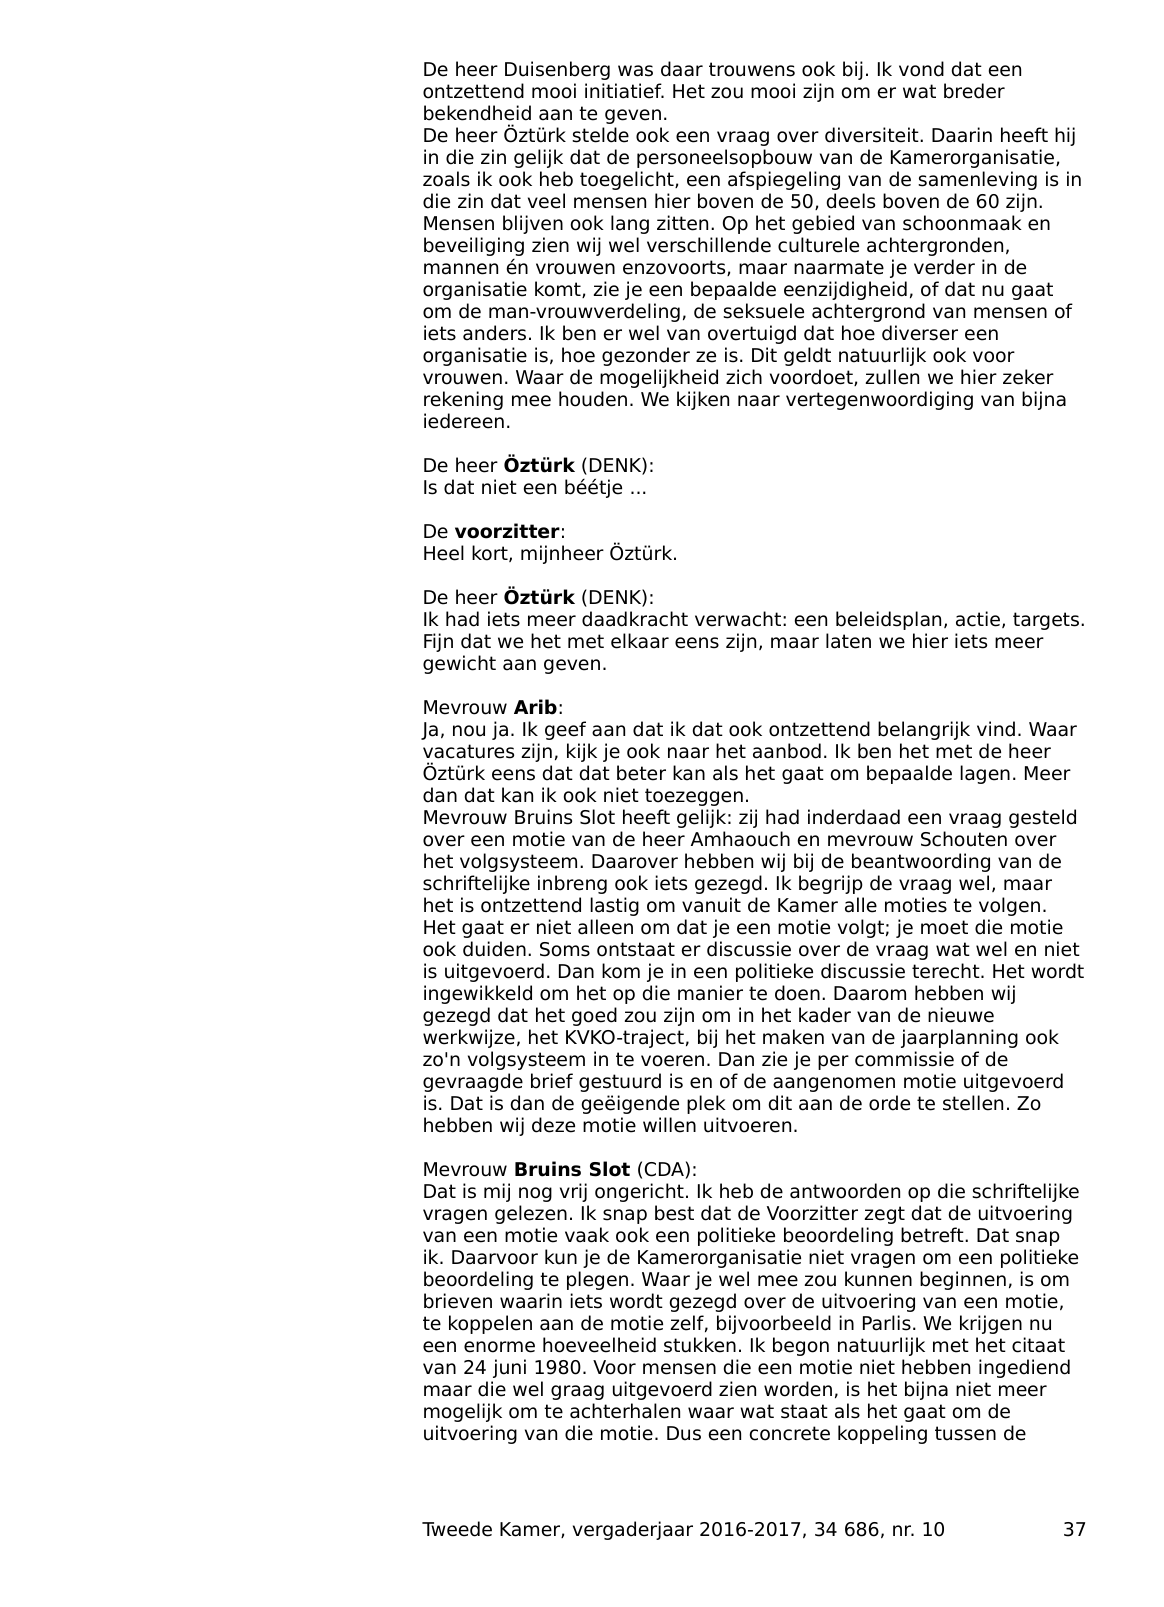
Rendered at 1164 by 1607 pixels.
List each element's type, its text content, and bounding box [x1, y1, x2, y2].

text De voorzitter: [422, 521, 1087, 543]
text Dat is mij nog vrij ongericht. Ik heb de antwoorden op die schriftelijke vragen gelezen. Ik snap best dat de Voorzitter zegt dat de uitvoering van een motie vaak ook een politieke beoordeling betreft. Dat snap ik. Daarvoor kun je de Kamerorganisatie niet vragen om een politieke beoordeling te plegen. Waar je wel mee zou kunnen beginnen, is om brieven waarin iets wordt gezegd over de uitvoering van een motie, te koppelen aan de motie zelf, bijvoorbeeld in Parlis. We krijgen nu een enorme hoeveelheid stukken. Ik begon natuurlijk met het citaat van 24 juni 1980. Voor mensen die een motie niet hebben ingediend maar die wel graag uitgevoerd zien worden, is het bijna niet meer mogelijk om te achterhalen waar wat staat als het gaat om de uitvoering van die motie. Dus een concrete koppeling tussen de [422, 1181, 1087, 1445]
text Ik had iets meer daadkracht verwacht: een beleidsplan, actie, targets. Fijn dat we het met elkaar eens zijn, maar laten we hier iets meer gewicht aan geven. [422, 609, 1087, 675]
text Is dat niet een béétje ... [422, 477, 1087, 499]
text Heel kort, mijnheer Öztürk. [422, 543, 1087, 565]
text De heer Öztürk stelde ook een vraag over diversiteit. Daarin heeft hij in die zin gelijk dat de personeelsopbouw van de Kamerorganisatie, zoals ik ook heb toegelicht, een afspiegeling van de samenleving is in die zin dat veel mensen hier boven de 50, deels boven de 60 zijn. Mensen blijven ook lang zitten. Op het gebied van schoonmaak en beveiliging zien wij wel verschillende culturele achtergronden, mannen én vrouwen enzovoorts, maar naarmate je verder in de organisatie komt, zie je een bepaalde eenzijdigheid, of dat nu gaat om de man-vrouwverdeling, de seksuele achtergrond van mensen of iets anders. Ik ben er wel van overtuigd dat hoe diverser een organisatie is, hoe gezonder ze is. Dit geldt natuurlijk ook voor vrouwen. Waar de mogelijkheid zich voordoet, zullen we hier zeker rekening mee houden. We kijken naar vertegenwoordiging van bijna iedereen. [422, 125, 1087, 433]
text Mevrouw Bruins Slot heeft gelijk: zij had inderdaad een vraag gesteld over een motie van de heer Amhaouch en mevrouw Schouten over het volgsysteem. Daarover hebben wij bij de beantwoording van de schriftelijke inbreng ook iets gezegd. Ik begrijp de vraag wel, maar het is ontzettend lastig om vanuit de Kamer alle moties te volgen. Het gaat er niet alleen om dat je een motie volgt; je moet die motie ook duiden. Soms ontstaat er discussie over de vraag wat wel en niet is uitgevoerd. Dan kom je in een politieke discussie terecht. Het wordt ingewikkeld om het op die manier te doen. Daarom hebben wij gezegd dat het goed zou zijn om in het kader van de nieuwe werkwijze, het KVKO-traject, bij het maken van de jaarplanning ook zo'n volgsysteem in te voeren. Dan zie je per commissie of de gevraagde brief gestuurd is en of de aangenomen motie uitgevoerd is. Dat is dan de geëigende plek om dit aan de orde te stellen. Zo hebben wij deze motie willen uitvoeren. [422, 807, 1087, 1137]
text Mevrouw Bruins Slot (CDA): [422, 1159, 1087, 1181]
text Mevrouw Arib: [422, 697, 1087, 719]
text Ja, nou ja. Ik geef aan dat ik dat ook ontzettend belangrijk vind. Waar vacatures zijn, kijk je ook naar het aanbod. Ik ben het met de heer Öztürk eens dat dat beter kan als het gaat om bepaalde lagen. Meer dan dat kan ik ook niet toezeggen. [422, 719, 1087, 807]
text De heer Öztürk (DENK): [422, 587, 1087, 609]
text De heer Duisenberg was daar trouwens ook bij. Ik vond dat een ontzettend mooi initiatief. Het zou mooi zijn om er wat breder bekendheid aan te geven. [422, 59, 1087, 125]
text De heer Öztürk (DENK): [422, 455, 1087, 477]
